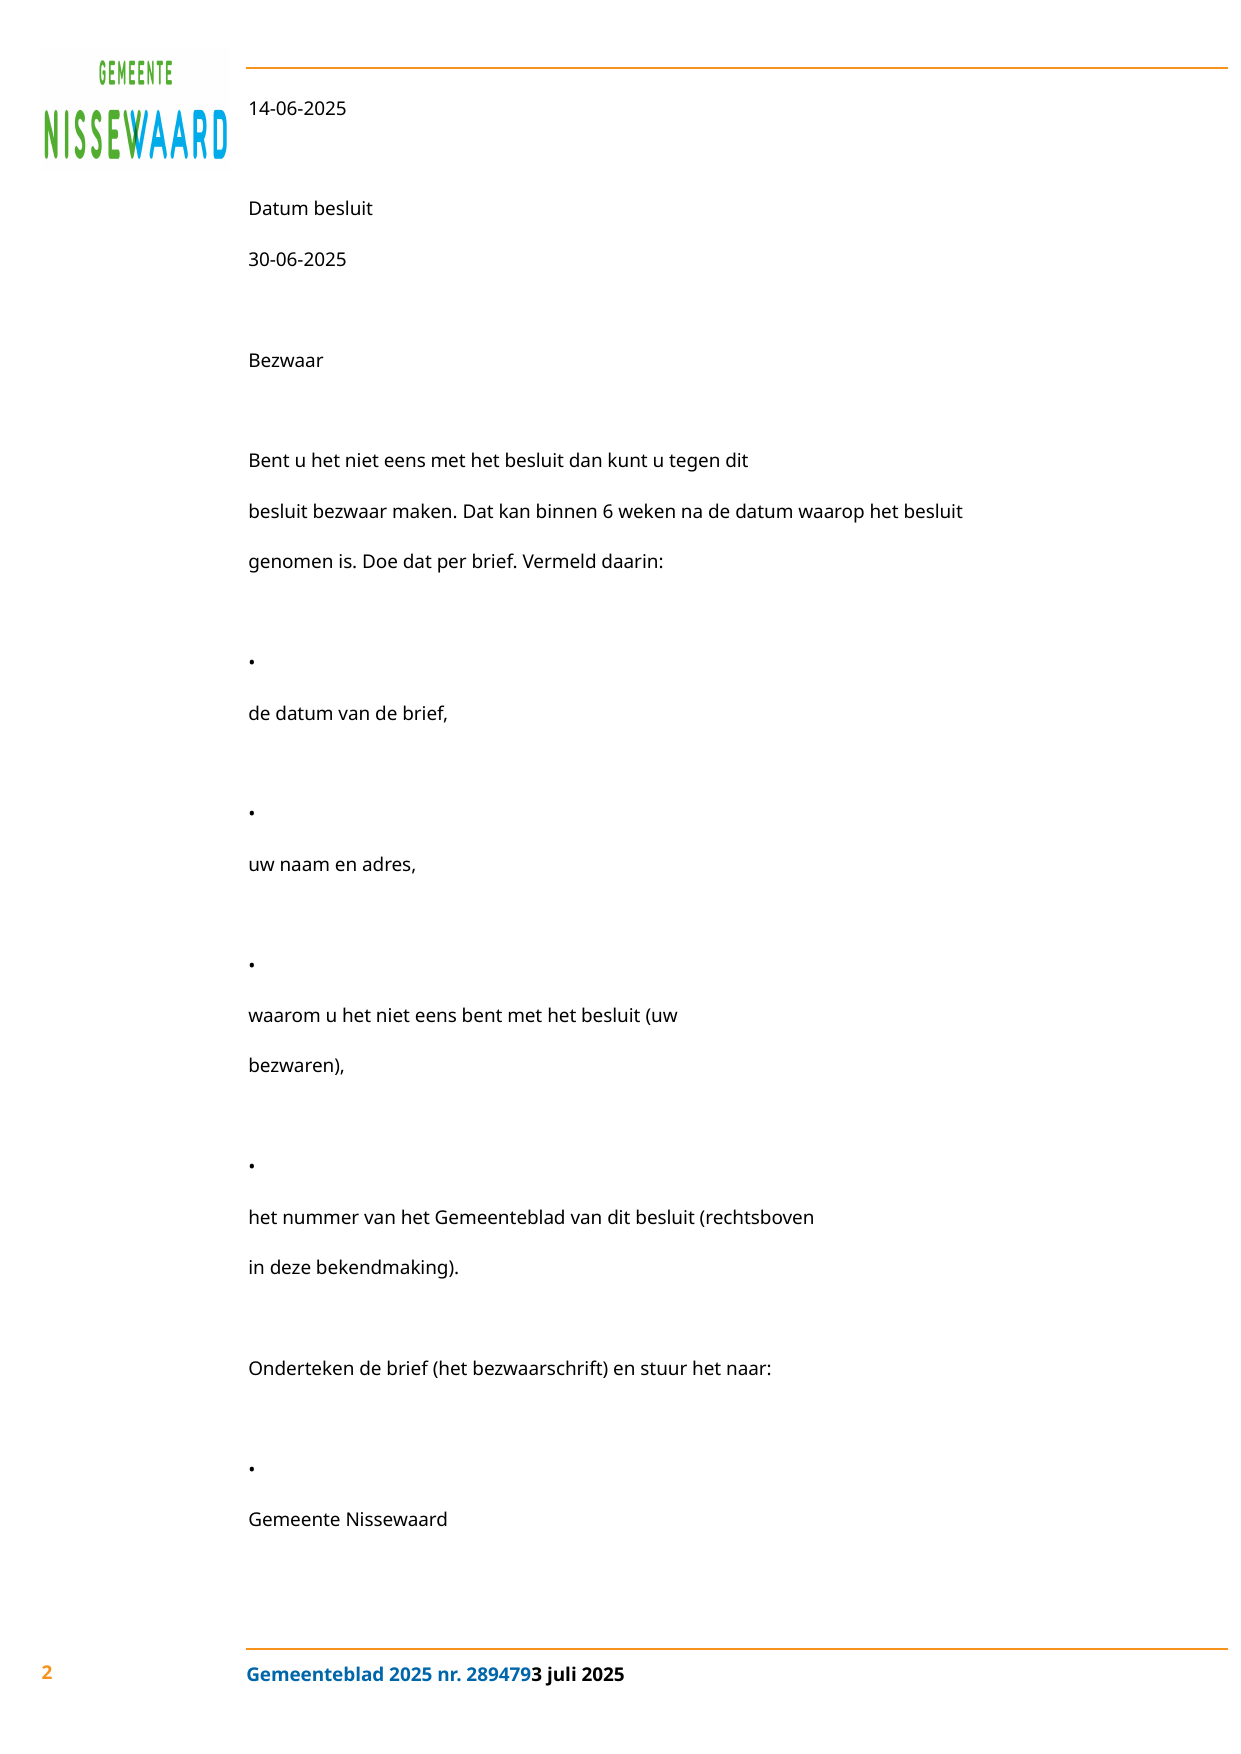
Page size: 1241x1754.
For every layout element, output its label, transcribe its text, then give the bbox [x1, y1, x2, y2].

text de datum van de brief, [248, 700, 1152, 726]
text bezwaren), [248, 1053, 1152, 1078]
text • [248, 1456, 1152, 1482]
text 14-06-2025 [248, 95, 1152, 121]
text Gemeente Nissewaard [248, 1506, 1152, 1532]
text Datum besluit [248, 196, 1152, 221]
text 30-06-2025 [248, 246, 1152, 272]
text • [248, 1153, 1152, 1179]
text in deze bekendmaking). [248, 1254, 1152, 1280]
text Onderteken de brief (het bezwaarschrift) en stuur het naar: [248, 1355, 1152, 1381]
text het nummer van het Gemeenteblad van dit besluit (rechtsboven [248, 1204, 1152, 1230]
text • [248, 952, 1152, 978]
text • [248, 649, 1152, 675]
text genomen is. Doe dat per brief. Vermeld daarin: [248, 548, 1152, 574]
text uw naam en adres, [248, 851, 1152, 877]
text • [248, 801, 1152, 826]
text Bezwaar [248, 347, 1152, 373]
text besluit bezwaar maken. Dat kan binnen 6 weken na de datum waarop het besluit [248, 498, 1152, 524]
text waarom u het niet eens bent met het besluit (uw [248, 1002, 1152, 1028]
text Bent u het niet eens met het besluit dan kunt u tegen dit [248, 448, 1152, 473]
picture [41, 47, 231, 172]
